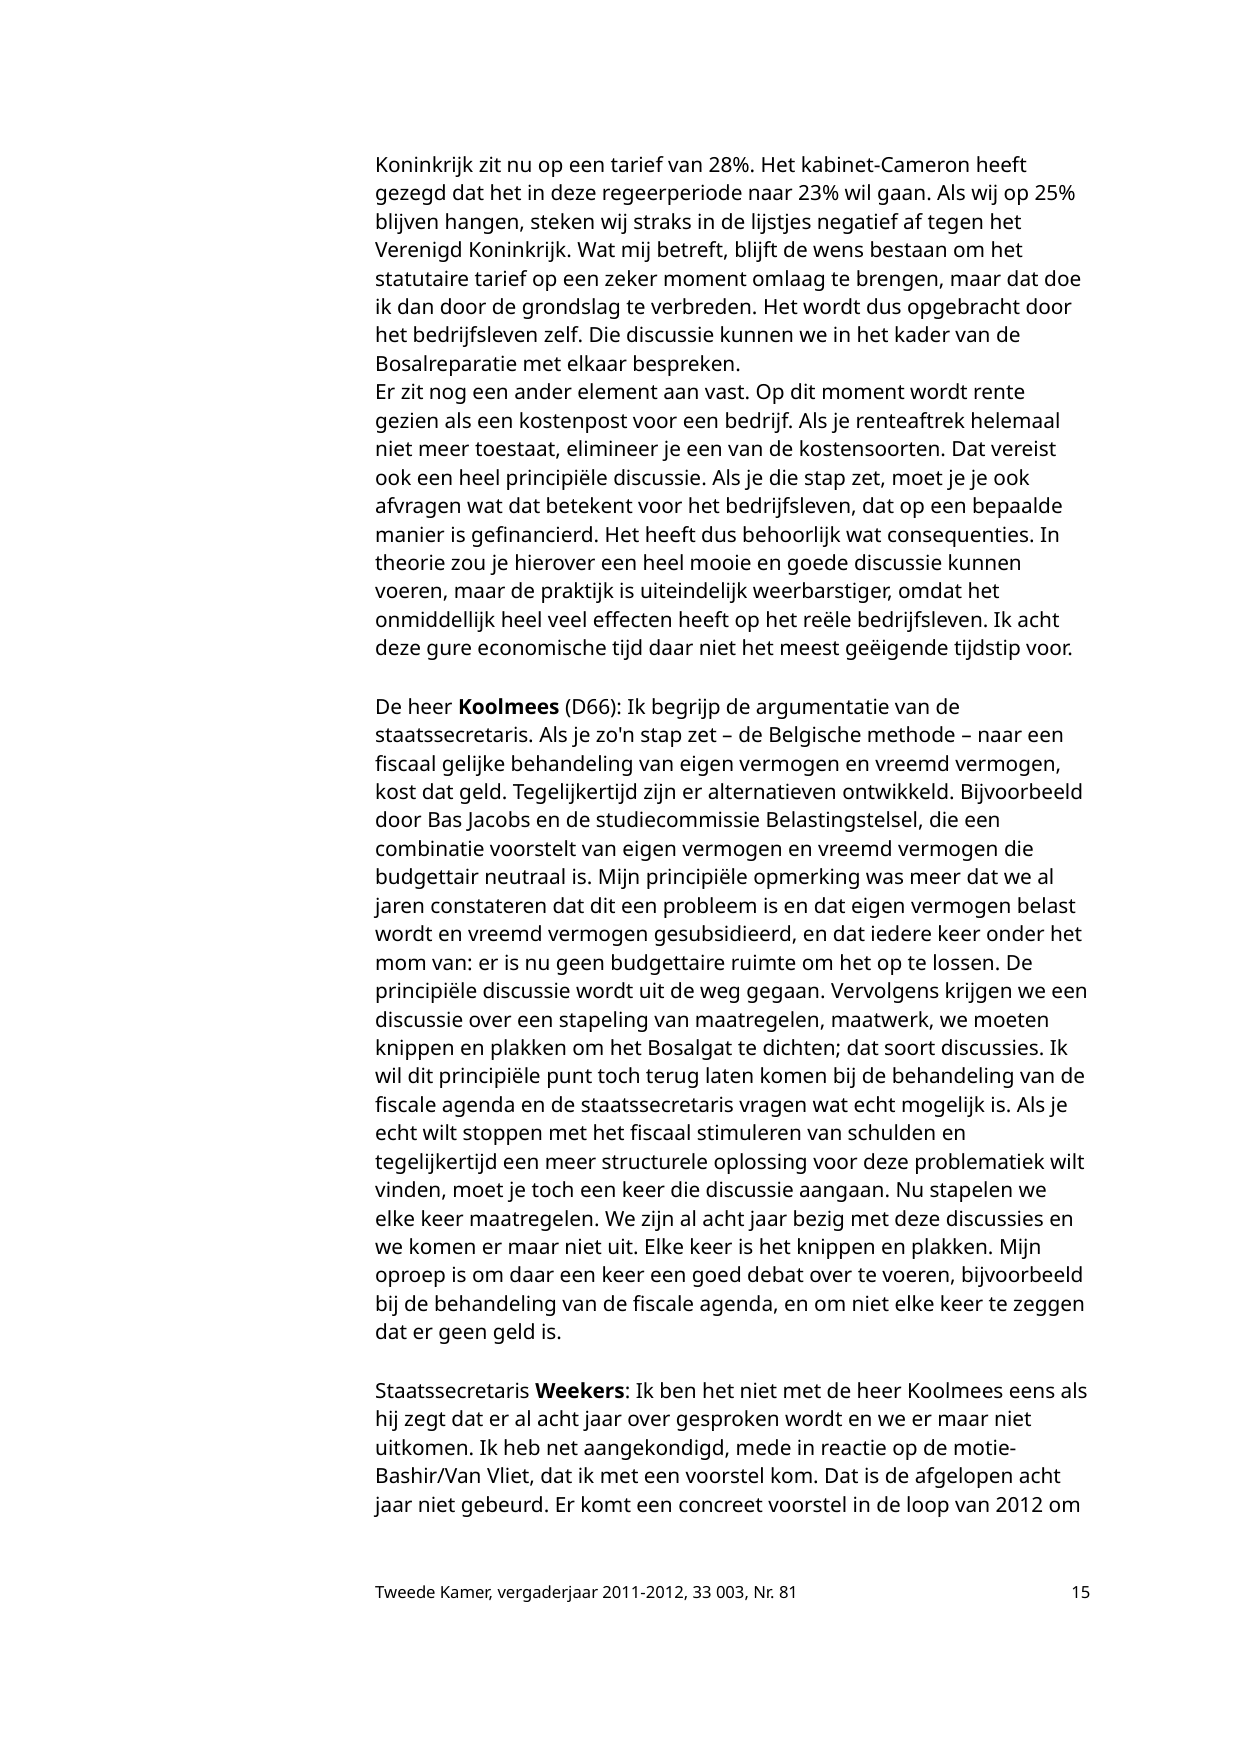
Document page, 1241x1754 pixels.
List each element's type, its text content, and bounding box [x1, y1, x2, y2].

text Staatssecretaris Weekers: Ik ben het niet met de heer Koolmees eens als hij zegt dat er al acht jaar over gesproken wordt en we er maar niet uitkomen. Ik heb net aangekondigd, mede in reactie op de motie-Bashir/Van Vliet, dat ik met een voorstel kom. Dat is de afgelopen acht jaar niet gebeurd. Er komt een concreet voorstel in de loop van 2012 om [375, 1376, 1090, 1518]
text Er zit nog een ander element aan vast. Op dit moment wordt rente gezien als een kostenpost voor een bedrijf. Als je renteaftrek helemaal niet meer toestaat, elimineer je een van de kostensoorten. Dat vereist ook een heel principiële discussie. Als je die stap zet, moet je je ook afvragen wat dat betekent voor het bedrijfsleven, dat op een bepaalde manier is gefinancierd. Het heeft dus behoorlijk wat consequenties. In theorie zou je hierover een heel mooie en goede discussie kunnen voeren, maar de praktijk is uiteindelijk weerbarstiger, omdat het onmiddellijk heel veel effecten heeft op het reële bedrijfsleven. Ik acht deze gure economische tijd daar niet het meest geëigende tijdstip voor. [375, 377, 1090, 662]
text Koninkrijk zit nu op een tarief van 28%. Het kabinet-Cameron heeft gezegd dat het in deze regeerperiode naar 23% wil gaan. Als wij op 25% blijven hangen, steken wij straks in de lijstjes negatief af tegen het Verenigd Koninkrijk. Wat mij betreft, blijft de wens bestaan om het statutaire tarief op een zeker moment omlaag te brengen, maar dat doe ik dan door de grondslag te verbreden. Het wordt dus opgebracht door het bedrijfsleven zelf. Die discussie kunnen we in het kader van de Bosalreparatie met elkaar bespreken. [375, 150, 1090, 377]
text De heer Koolmees (D66): Ik begrijp de argumentatie van de staatssecretaris. Als je zo'n stap zet – de Belgische methode – naar een fiscaal gelijke behandeling van eigen vermogen en vreemd vermogen, kost dat geld. Tegelijkertijd zijn er alternatieven ontwikkeld. Bijvoorbeeld door Bas Jacobs en de studiecommissie Belastingstelsel, die een combinatie voorstelt van eigen vermogen en vreemd vermogen die budgettair neutraal is. Mijn principiële opmerking was meer dat we al jaren constateren dat dit een probleem is en dat eigen vermogen belast wordt en vreemd vermogen gesubsidieerd, en dat iedere keer onder het mom van: er is nu geen budgettaire ruimte om het op te lossen. De principiële discussie wordt uit de weg gegaan. Vervolgens krijgen we een discussie over een stapeling van maatregelen, maatwerk, we moeten knippen en plakken om het Bosalgat te dichten; dat soort discussies. Ik wil dit principiële punt toch terug laten komen bij de behandeling van de fiscale agenda en de staatssecretaris vragen wat echt mogelijk is. Als je echt wilt stoppen met het fiscaal stimuleren van schulden en tegelijkertijd een meer structurele oplossing voor deze problematiek wilt vinden, moet je toch een keer die discussie aangaan. Nu stapelen we elke keer maatregelen. We zijn al acht jaar bezig met deze discussies en we komen er maar niet uit. Elke keer is het knippen en plakken. Mijn oproep is om daar een keer een goed debat over te voeren, bijvoorbeeld bij de behandeling van de fiscale agenda, en om niet elke keer te zeggen dat er geen geld is. [375, 692, 1090, 1346]
